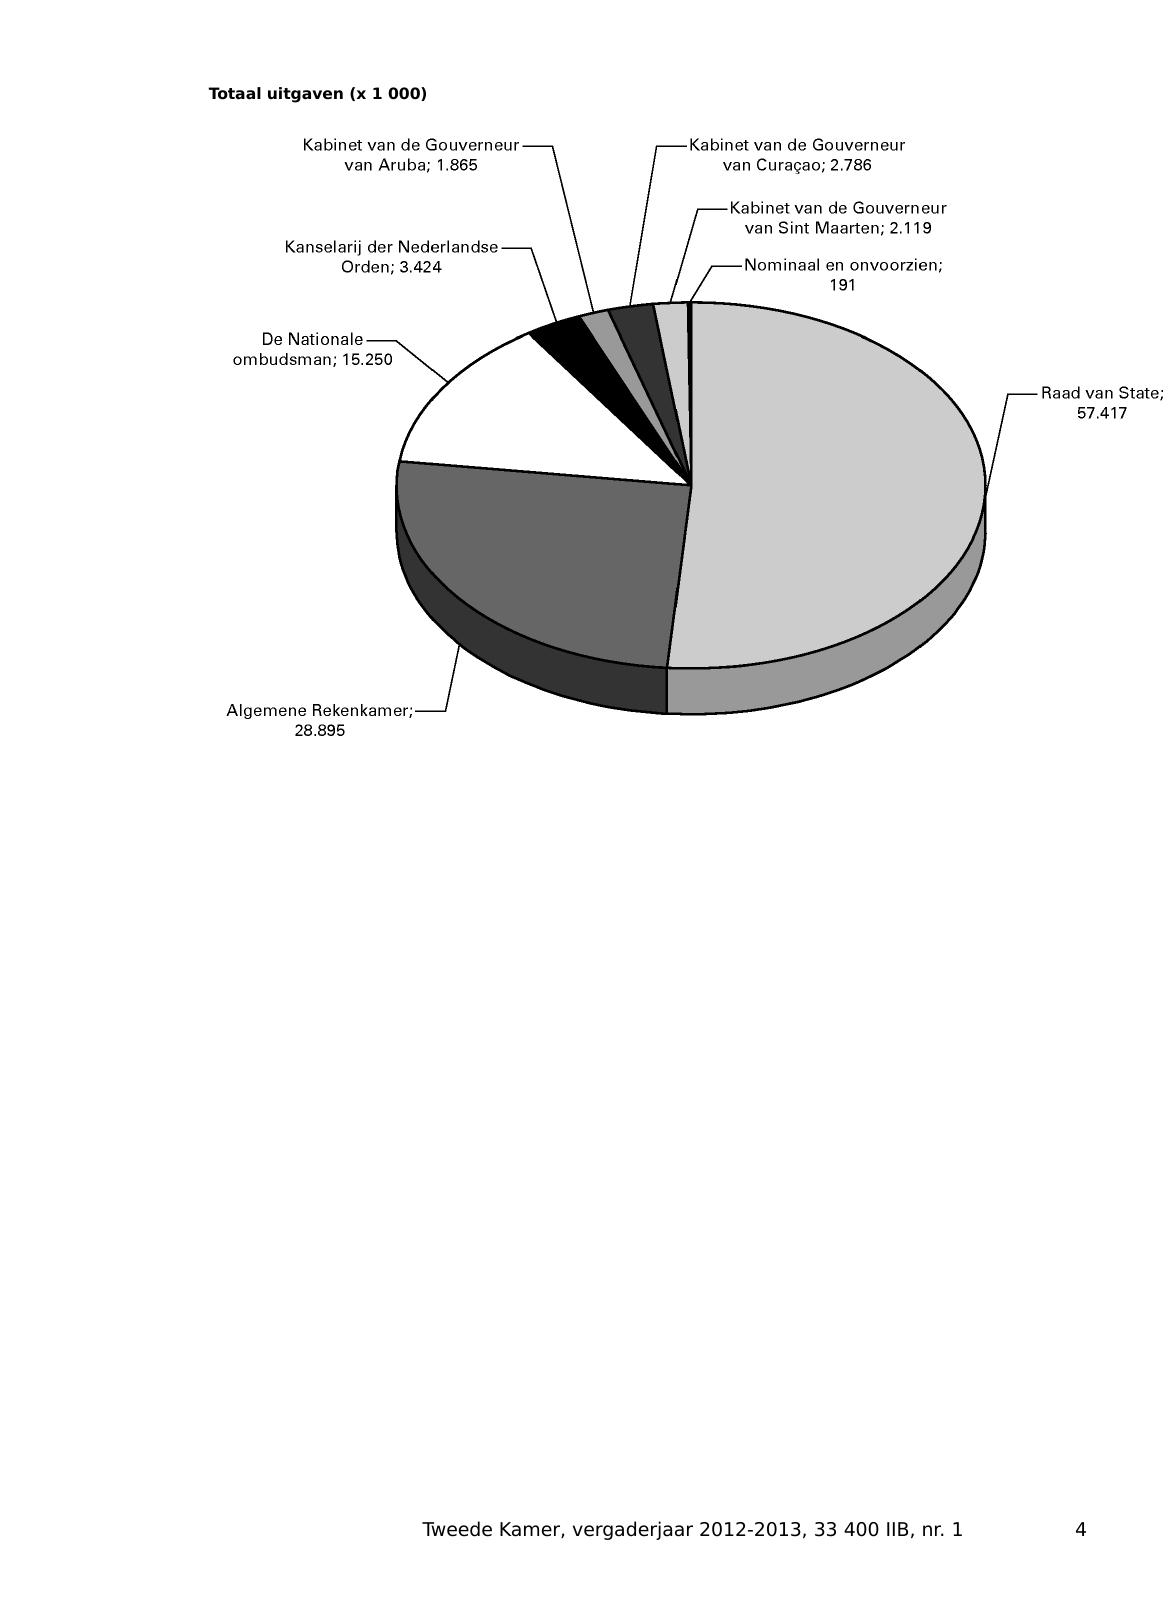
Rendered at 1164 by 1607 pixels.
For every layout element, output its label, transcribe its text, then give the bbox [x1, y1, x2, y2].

picture [188, 137, 1164, 740]
text Totaal uitgaven (x 1 000) [189, 85, 1163, 103]
